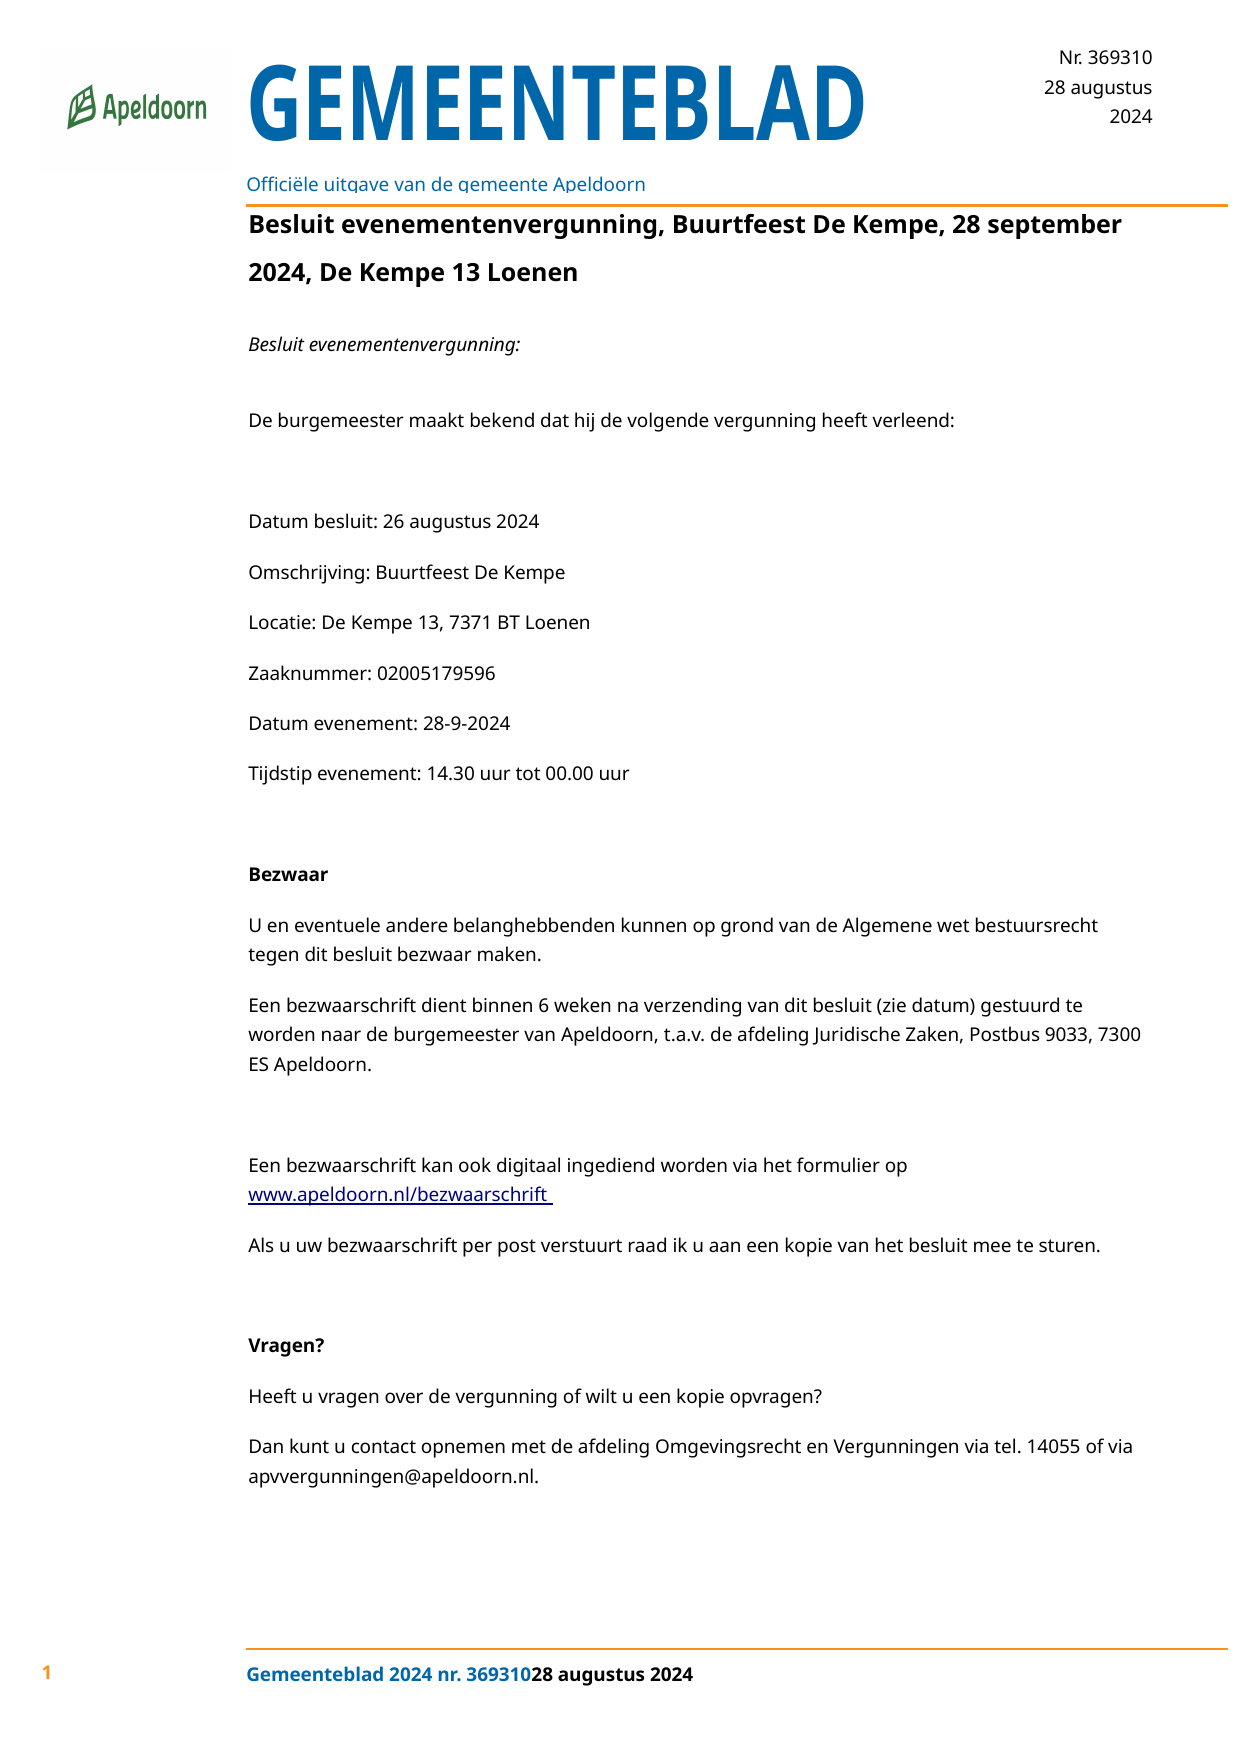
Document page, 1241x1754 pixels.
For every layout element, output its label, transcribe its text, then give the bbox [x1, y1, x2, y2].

text Heeft u vragen over de vergunning of wilt u een kopie opvragen? [248, 1383, 1152, 1409]
text Besluit evenementenvergunning, Buurtfeest De Kempe, 28 september 2024, De Kempe 13 Loenen [248, 207, 1152, 288]
text Datum besluit: 26 augustus 2024 [248, 508, 1152, 534]
text De burgemeester maakt bekend dat hij de volgende vergunning heeft verleend: [248, 408, 1152, 433]
text Bezwaar [248, 861, 1152, 887]
text U en eventuele andere belanghebbenden kunnen op grond van de Algemene wet bestuursrecht tegen dit besluit bezwaar maken. [248, 912, 1152, 967]
text Locatie: De Kempe 13, 7371 BT Loenen [248, 609, 1152, 635]
text Een bezwaarschrift dient binnen 6 weken na verzending van dit besluit (zie datum) gestuurd te worden naar de burgemeester van Apeldoorn, t.a.v. de afdeling Juridische Zaken, Postbus 9033, 7300 ES Apeldoorn. [248, 992, 1152, 1077]
picture [41, 47, 231, 172]
text Besluit evenementenvergunning: [248, 331, 1152, 357]
text Een bezwaarschrift kan ook digitaal ingediend worden via het formulier op www.apeldoorn.nl/bezwaarschrift [248, 1152, 1152, 1207]
text Zaaknummer: 02005179596 [248, 660, 1152, 685]
text Omschrijving: Buurtfeest De Kempe [248, 559, 1152, 584]
text Vragen? [248, 1333, 1152, 1358]
text Datum evenement: 28-9-2024 [248, 710, 1152, 736]
text Als u uw bezwaarschrift per post verstuurt raad ik u aan een kopie van het besluit mee te sturen. [248, 1232, 1152, 1257]
text Dan kunt u contact opnemen met de afdeling Omgevingsrecht en Vergunningen via tel. 14055 of via apvvergunningen@apeldoorn.nl. [248, 1433, 1152, 1489]
text Tijdstip evenement: 14.30 uur tot 00.00 uur [248, 761, 1152, 786]
